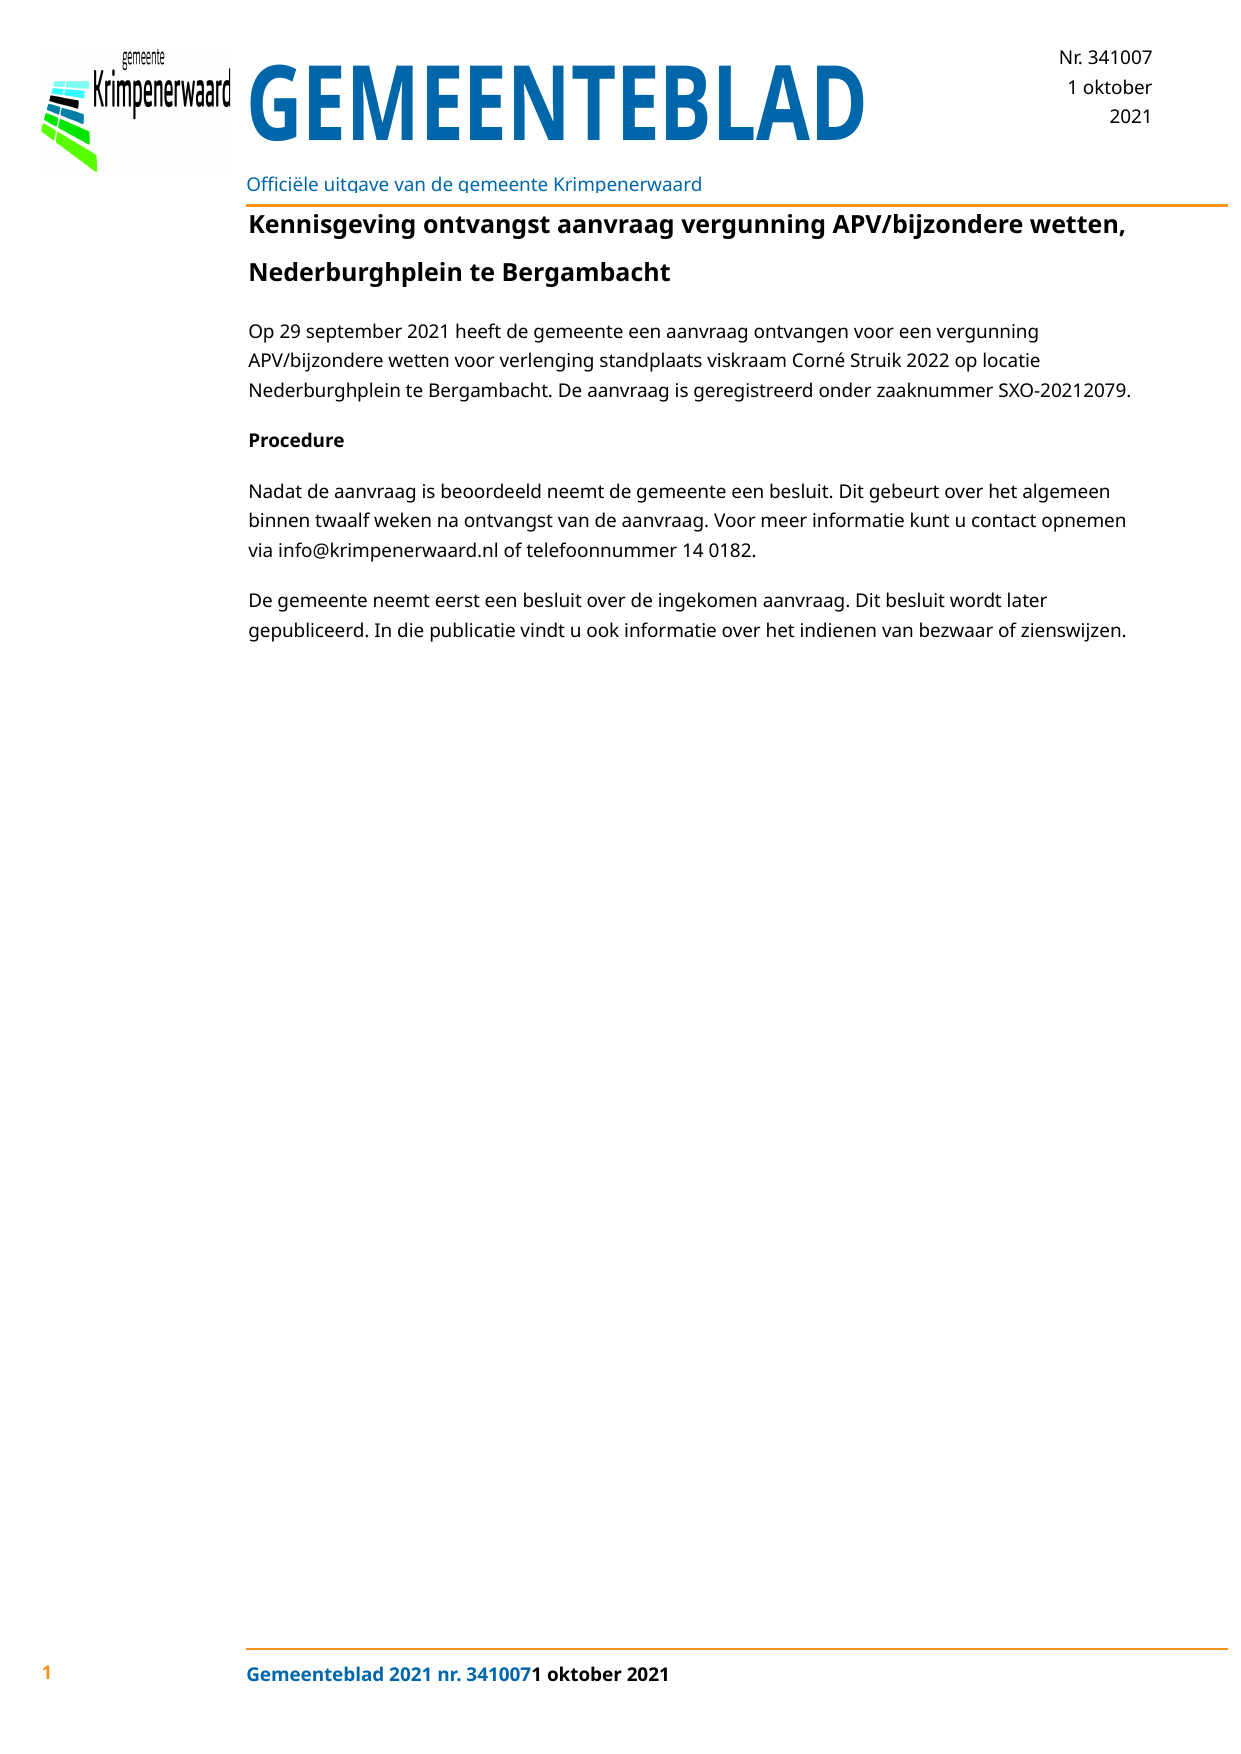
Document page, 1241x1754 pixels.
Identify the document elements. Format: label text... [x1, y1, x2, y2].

picture [41, 47, 231, 172]
text Nadat de aanvraag is beoordeeld neemt de gemeente een besluit. Dit gebeurt over het algemeen binnen twaalf weken na ontvangst van de aanvraag. Voor meer informatie kunt u contact opnemen via info@krimpenerwaard.nl of telefoonnummer 14 0182. [248, 478, 1152, 563]
text Kennisgeving ontvangst aanvraag vergunning APV/bijzondere wetten, Nederburghplein te Bergambacht [248, 207, 1152, 288]
text De gemeente neemt eerst een besluit over de ingekomen aanvraag. Dit besluit wordt later gepubliceerd. In die publicatie vindt u ook informatie over het indienen van bezwaar of zienswijzen. [248, 587, 1152, 643]
text Procedure [248, 427, 1152, 453]
text Op 29 september 2021 heeft de gemeente een aanvraag ontvangen voor een vergunning APV/bijzondere wetten voor verlenging standplaats viskraam Corné Struik 2022 op locatie Nederburghplein te Bergambacht. De aanvraag is geregistreerd onder zaaknummer SXO-20212079. [248, 318, 1152, 403]
